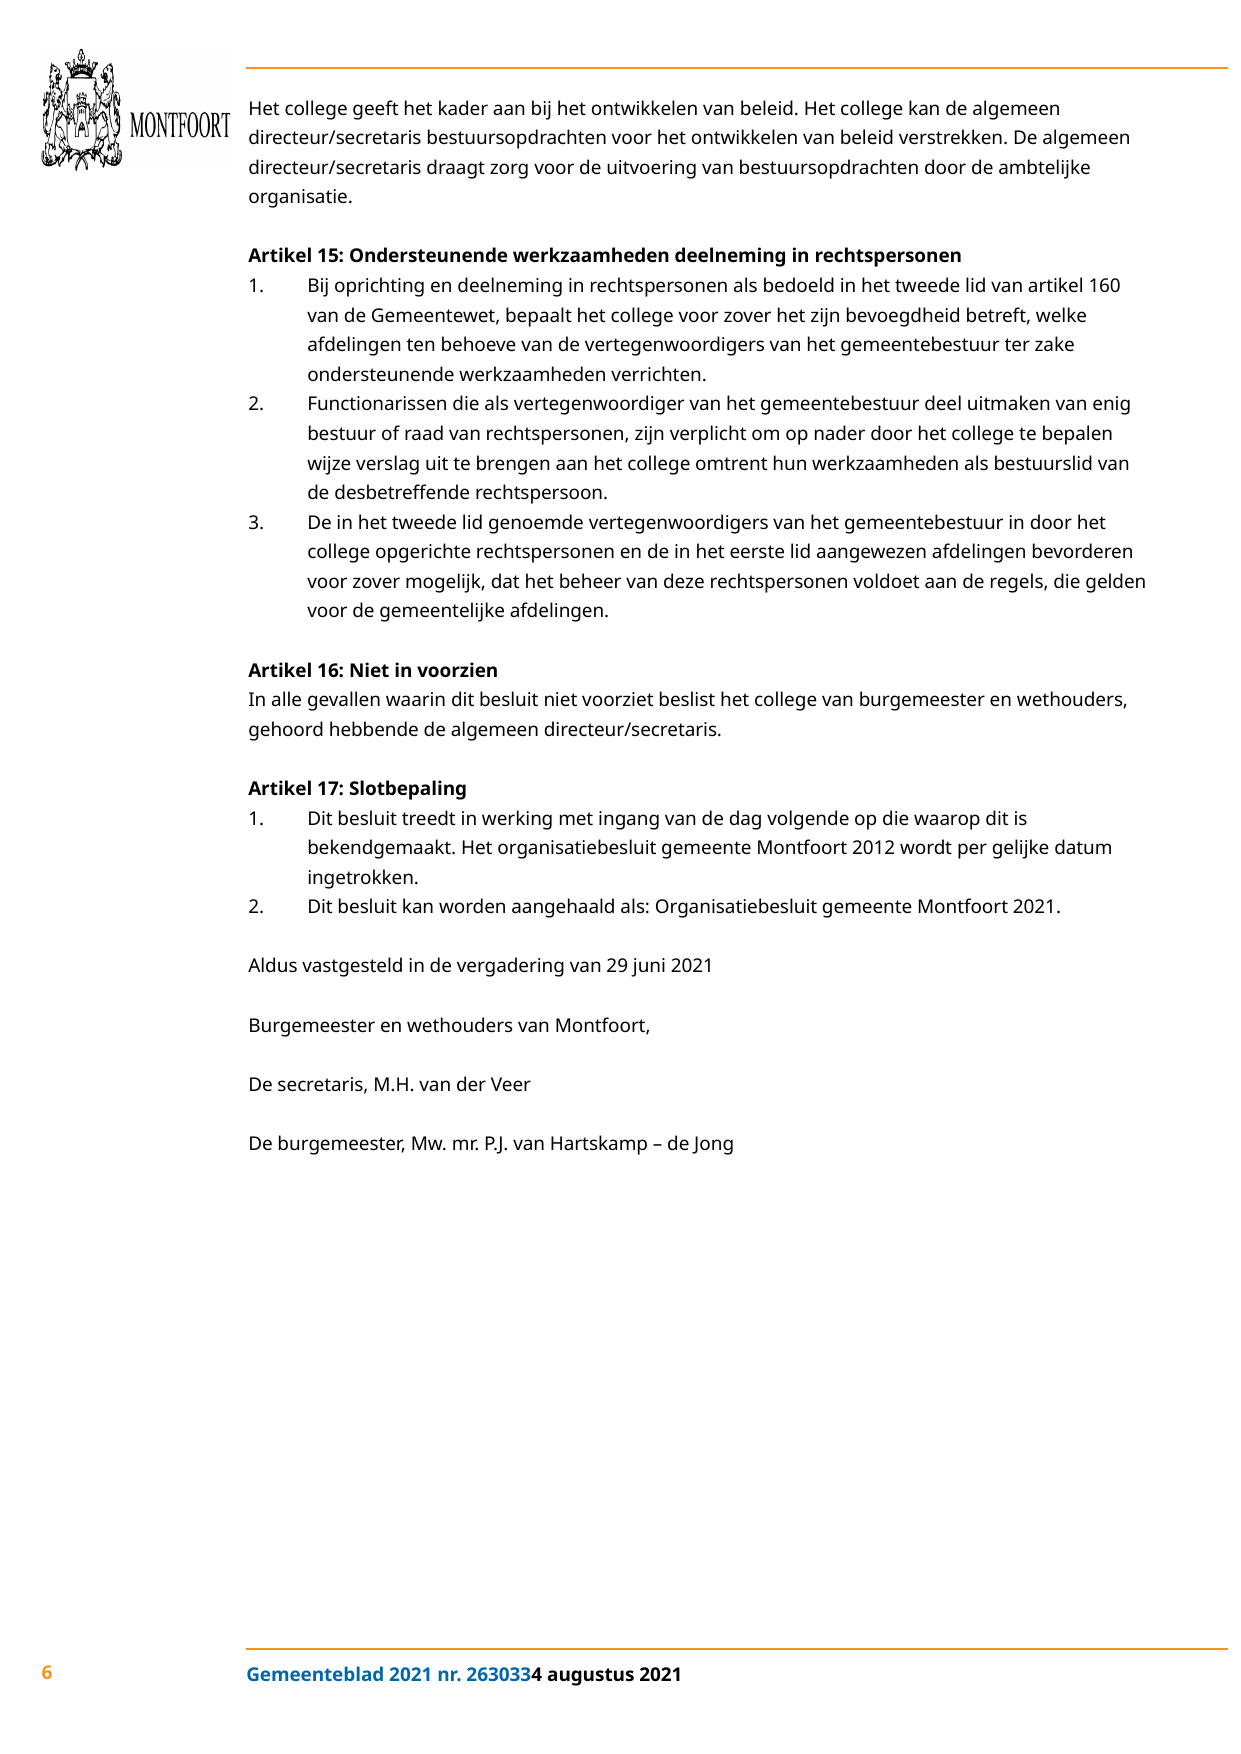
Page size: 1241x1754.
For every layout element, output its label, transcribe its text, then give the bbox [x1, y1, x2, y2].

picture [41, 47, 231, 172]
text Het college geeft het kader aan bij het ontwikkelen van beleid. Het college kan de algemeen directeur/secretaris bestuursopdrachten voor het ontwikkelen van beleid verstrekken. De algemeen directeur/secretaris draagt zorg voor de uitvoering van bestuursopdrachten door de ambtelijke organisatie. [248, 95, 1152, 209]
text De secretaris, M.H. van der Veer [248, 1071, 1152, 1097]
text Artikel 16: Niet in voorzien [248, 657, 1152, 683]
text Burgemeester en wethouders van Montfoort, [248, 1012, 1152, 1038]
list Dit besluit treedt in werking met ingang van de dag volgende op die waarop dit is bekendgemaakt. Het organisatiebesluit gemeente Montfoort 2012 wordt per gelijke datum ingetrokken. [248, 805, 1152, 890]
list Bij oprichting en deelneming in rechtspersonen als bedoeld in het tweede lid van artikel 160 van de Gemeentewet, bepaalt het college voor zover het zijn bevoegdheid betreft, welke afdelingen ten behoeve van de vertegenwoordigers van het gemeentebestuur ter zake ondersteunende werkzaamheden verrichten. [248, 272, 1152, 387]
text Artikel 17: Slotbepaling [248, 775, 1152, 801]
text De burgemeester, Mw. mr. P.J. van Hartskamp – de Jong [248, 1130, 1152, 1156]
text Aldus vastgesteld in de vergadering van 29 juni 2021 [248, 953, 1152, 978]
text In alle gevallen waarin dit besluit niet voorziet beslist het college van burgemeester en wethouders, gehoord hebbende de algemeen directeur/secretaris. [248, 686, 1152, 742]
list Dit besluit kan worden aangehaald als: Organisatiebesluit gemeente Montfoort 2021. [248, 893, 1152, 919]
list De in het tweede lid genoemde vertegenwoordigers van het gemeentebestuur in door het college opgerichte rechtspersonen en de in het eerste lid aangewezen afdelingen bevorderen voor zover mogelijk, dat het beheer van deze rechtspersonen voldoet aan de regels, die gelden voor de gemeentelijke afdelingen. [248, 509, 1152, 623]
text Artikel 15: Ondersteunende werkzaamheden deelneming in rechtspersonen [248, 243, 1152, 268]
list Functionarissen die als vertegenwoordiger van het gemeentebestuur deel uitmaken van enig bestuur of raad van rechtspersonen, zijn verplicht om op nader door het college te bepalen wijze verslag uit te brengen aan het college omtrent hun werkzaamheden als bestuurslid van de desbetreffende rechtspersoon. [248, 391, 1152, 505]
